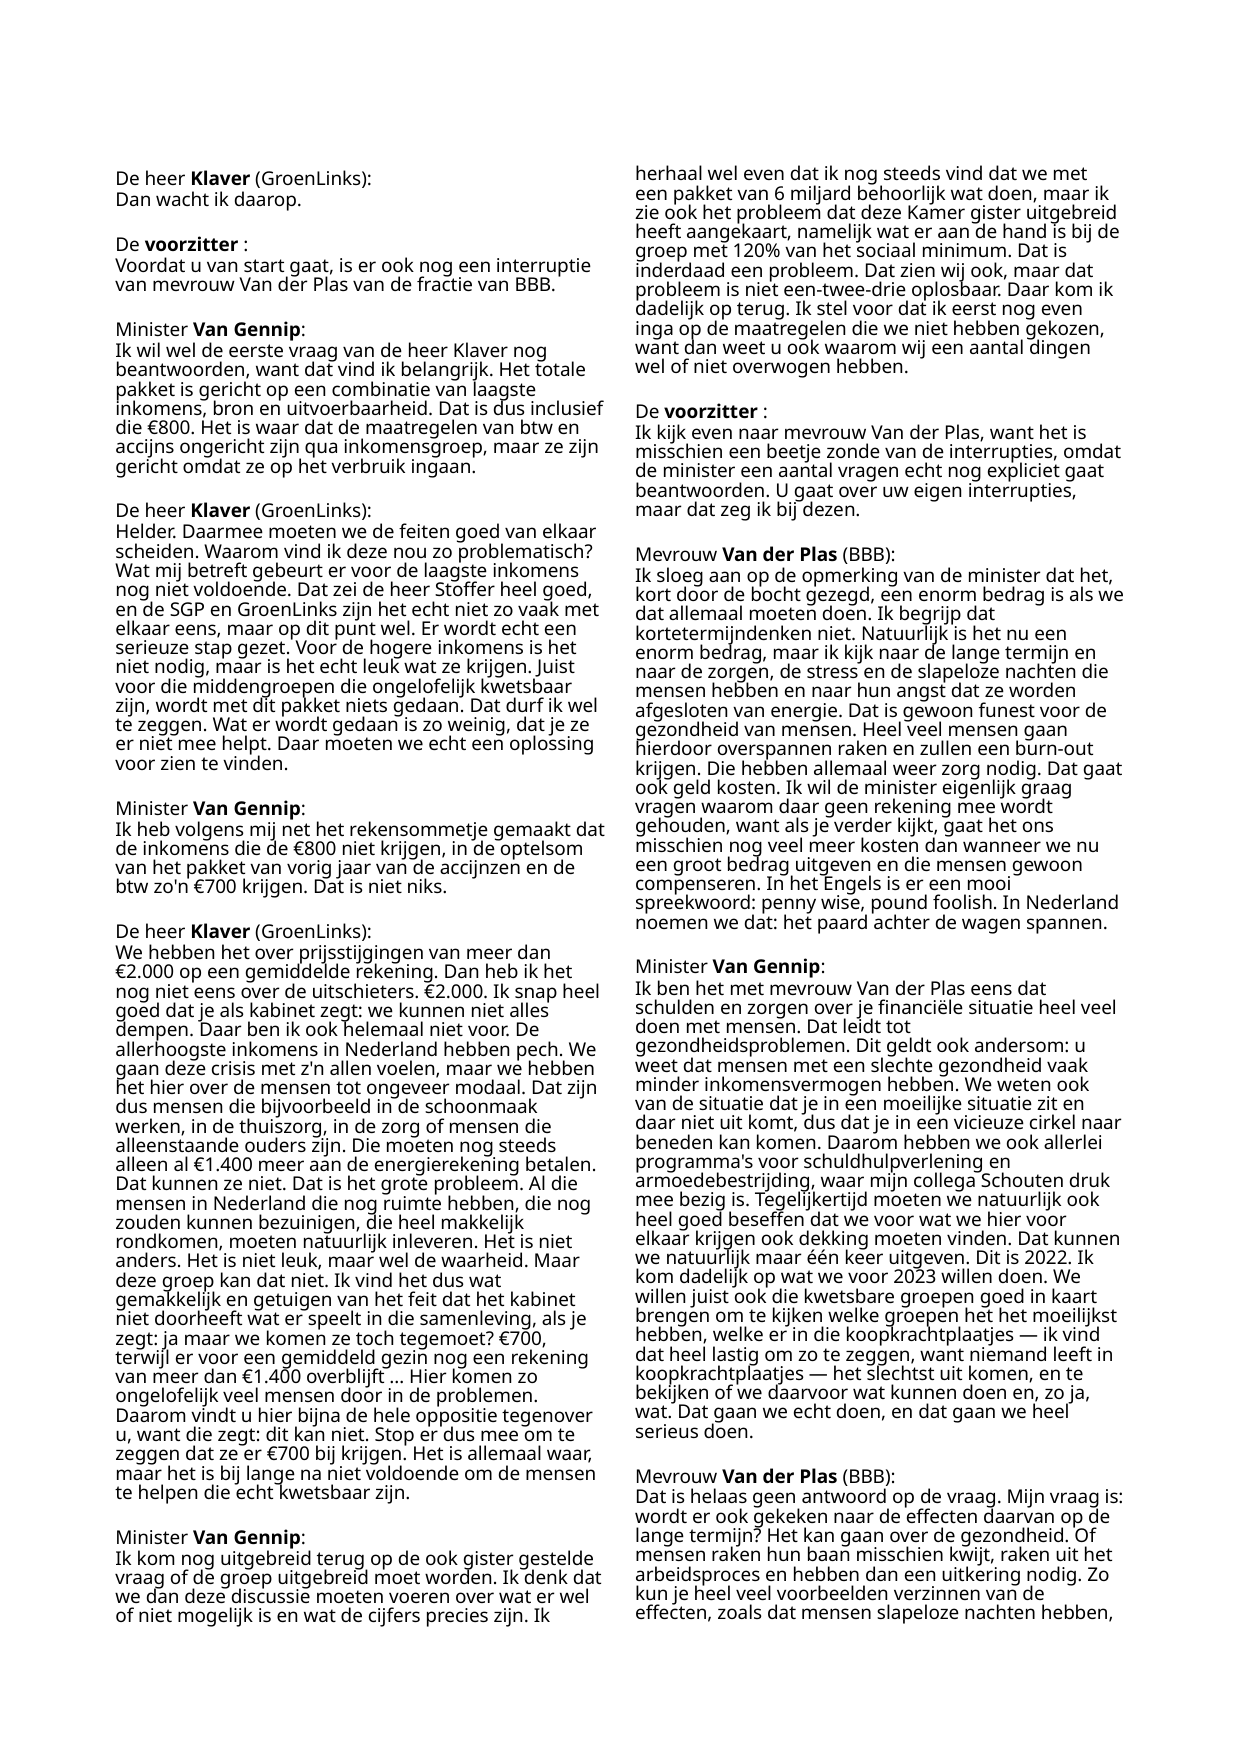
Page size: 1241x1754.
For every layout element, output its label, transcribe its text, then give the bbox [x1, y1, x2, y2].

text Dan wacht ik daarop. [115, 191, 605, 210]
text Helder. Daarmee moeten we de feiten goed van elkaar scheiden. Waarom vind ik deze nou zo problematisch? Wat mij betreft gebeurt er voor de laagste inkomens nog niet voldoende. Dat zei de heer Stoffer heel goed, en de SGP en GroenLinks zijn het echt niet zo vaak met elkaar eens, maar op dit punt wel. Er wordt echt een serieuze stap gezet. Voor de hogere inkomens is het niet nodig, maar is het echt leuk wat ze krijgen. Juist voor die middengroepen die ongelofelijk kwetsbaar zijn, wordt met dit pakket niets gedaan. Dat durf ik wel te zeggen. Wat er wordt gedaan is zo weinig, dat je ze er niet mee helpt. Daar moeten we echt een oplossing voor zien te vinden. [115, 523, 605, 774]
text Voordat u van start gaat, is er ook nog een interruptie van mevrouw Van der Plas van de fractie van BBB. [115, 257, 605, 295]
text Minister Van Gennip: [115, 1524, 605, 1549]
text Ik sloeg aan op de opmerking van de minister dat het, kort door de bocht gezegd, een enorm bedrag is als we dat allemaal moeten doen. Ik begrijp dat kortetermijndenken niet. Natuurlijk is het nu een enorm bedrag, maar ik kijk naar de lange termijn en naar de zorgen, de stress en de slapeloze nachten die mensen hebben en naar hun angst dat ze worden afgesloten van energie. Dat is gewoon funest voor de gezondheid van mensen. Heel veel mensen gaan hierdoor overspannen raken en zullen een burn-out krijgen. Die hebben allemaal weer zorg nodig. Dat gaat ook geld kosten. Ik wil de minister eigenlijk graag vragen waarom daar geen rekening mee wordt gehouden, want als je verder kijkt, gaat het ons misschien nog veel meer kosten dan wanneer we nu een groot bedrag uitgeven en die mensen gewoon compenseren. In het Engels is er een mooi spreekwoord: penny wise, pound foolish. In Nederland noemen we dat: het paard achter de wagen spannen. [635, 567, 1125, 933]
text Mevrouw Van der Plas (BBB): [635, 541, 1125, 567]
text Mevrouw Van der Plas (BBB): [635, 1463, 1125, 1488]
text De heer Klaver (GroenLinks): [115, 165, 605, 191]
text Ik kijk even naar mevrouw Van der Plas, want het is misschien een beetje zonde van de interrupties, omdat de minister een aantal vragen echt nog expliciet gaat beantwoorden. U gaat over uw eigen interrupties, maar dat zeg ik bij dezen. [635, 424, 1125, 520]
text De voorzitter : [115, 231, 605, 257]
text De heer Klaver (GroenLinks): [115, 918, 605, 944]
text Minister Van Gennip: [115, 795, 605, 821]
text Dat is helaas geen antwoord op de vraag. Mijn vraag is: wordt er ook gekeken naar de effecten daarvan op de lange termijn? Het kan gaan over de gezondheid. Of mensen raken hun baan misschien kwijt, raken uit het arbeidsproces en hebben dan een uitkering nodig. Zo kun je heel veel voorbeelden verzinnen van de effecten, zoals dat mensen slapeloze nachten hebben, [635, 1488, 1125, 1623]
text Ik wil wel de eerste vraag van de heer Klaver nog beantwoorden, want dat vind ik belangrijk. Het totale pakket is gericht op een combinatie van laagste inkomens, bron en uitvoerbaarheid. Dat is dus inclusief die €800. Het is waar dat de maatregelen van btw en accijns ongericht zijn qua inkomensgroep, maar ze zijn gericht omdat ze op het verbruik ingaan. [115, 342, 605, 477]
text De heer Klaver (GroenLinks): [115, 498, 605, 523]
text Ik kom nog uitgebreid terug op de ook gister gestelde vraag of de groep uitgebreid moet worden. Ik denk dat we dan deze discussie moeten voeren over wat er wel of niet mogelijk is en wat de cijfers precies zijn. Ik [115, 1549, 605, 1627]
text We hebben het over prijsstijgingen van meer dan €2.000 op een gemiddelde rekening. Dan heb ik het nog niet eens over de uitschieters. €2.000. Ik snap heel goed dat je als kabinet zegt: we kunnen niet alles dempen. Daar ben ik ook helemaal niet voor. De allerhoogste inkomens in Nederland hebben pech. We gaan deze crisis met z'n allen voelen, maar we hebben het hier over de mensen tot ongeveer modaal. Dat zijn dus mensen die bijvoorbeeld in de schoonmaak werken, in de thuiszorg, in de zorg of mensen die alleenstaande ouders zijn. Die moeten nog steeds alleen al €1.400 meer aan de energierekening betalen. Dat kunnen ze niet. Dat is het grote probleem. Al die mensen in Nederland die nog ruimte hebben, die nog zouden kunnen bezuinigen, die heel makkelijk rondkomen, moeten natuurlijk inleveren. Het is niet anders. Het is niet leuk, maar wel de waarheid. Maar deze groep kan dat niet. Ik vind het dus wat gemakkelijk en getuigen van het feit dat het kabinet niet doorheeft wat er speelt in die samenleving, als je zegt: ja maar we komen ze toch tegemoet? €700, terwijl er voor een gemiddeld gezin nog een rekening van meer dan €1.400 overblijft … Hier komen zo ongelofelijk veel mensen door in de problemen. Daarom vindt u hier bijna de hele oppositie tegenover u, want die zegt: dit kan niet. Stop er dus mee om te zeggen dat ze er €700 bij krijgen. Het is allemaal waar, maar het is bij lange na niet voldoende om de mensen te helpen die echt kwetsbaar zijn. [115, 944, 605, 1503]
text Ik ben het met mevrouw Van der Plas eens dat schulden en zorgen over je financiële situatie heel veel doen met mensen. Dat leidt tot gezondheidsproblemen. Dit geldt ook andersom: u weet dat mensen met een slechte gezondheid vaak minder inkomensvermogen hebben. We weten ook van de situatie dat je in een moeilijke situatie zit en daar niet uit komt, dus dat je in een vicieuze cirkel naar beneden kan komen. Daarom hebben we ook allerlei programma's voor schuldhulpverlening en armoedebestrijding, waar mijn collega Schouten druk mee bezig is. Tegelijkertijd moeten we natuurlijk ook heel goed beseffen dat we voor wat we hier voor elkaar krijgen ook dekking moeten vinden. Dat kunnen we natuurlijk maar één keer uitgeven. Dit is 2022. Ik kom dadelijk op wat we voor 2023 willen doen. We willen juist ook die kwetsbare groepen goed in kaart brengen om te kijken welke groepen het het moeilijkst hebben, welke er in die koopkrachtplaatjes — ik vind dat heel lastig om zo te zeggen, want niemand leeft in koopkrachtplaatjes — het slechtst uit komen, en te bekijken of we daarvoor wat kunnen doen en, zo ja, wat. Dat gaan we echt doen, en dat gaan we heel serieus doen. [635, 979, 1125, 1442]
text Minister Van Gennip: [635, 954, 1125, 979]
text De voorzitter : [635, 398, 1125, 424]
text Minister Van Gennip: [115, 316, 605, 342]
text Ik heb volgens mij net het rekensommetje gemaakt dat de inkomens die de €800 niet krijgen, in de optelsom van het pakket van vorig jaar van de accijnzen en de btw zo'n €700 krijgen. Dat is niet niks. [115, 821, 605, 898]
text herhaal wel even dat ik nog steeds vind dat we met een pakket van 6 miljard behoorlijk wat doen, maar ik zie ook het probleem dat deze Kamer gister uitgebreid heeft aangekaart, namelijk wat er aan de hand is bij de groep met 120% van het sociaal minimum. Dat is inderdaad een probleem. Dat zien wij ook, maar dat probleem is niet een-twee-drie oplosbaar. Daar kom ik dadelijk op terug. Ik stel voor dat ik eerst nog even inga op de maatregelen die we niet hebben gekozen, want dan weet u ook waarom wij een aantal dingen wel of niet overwogen hebben. [635, 165, 1125, 377]
